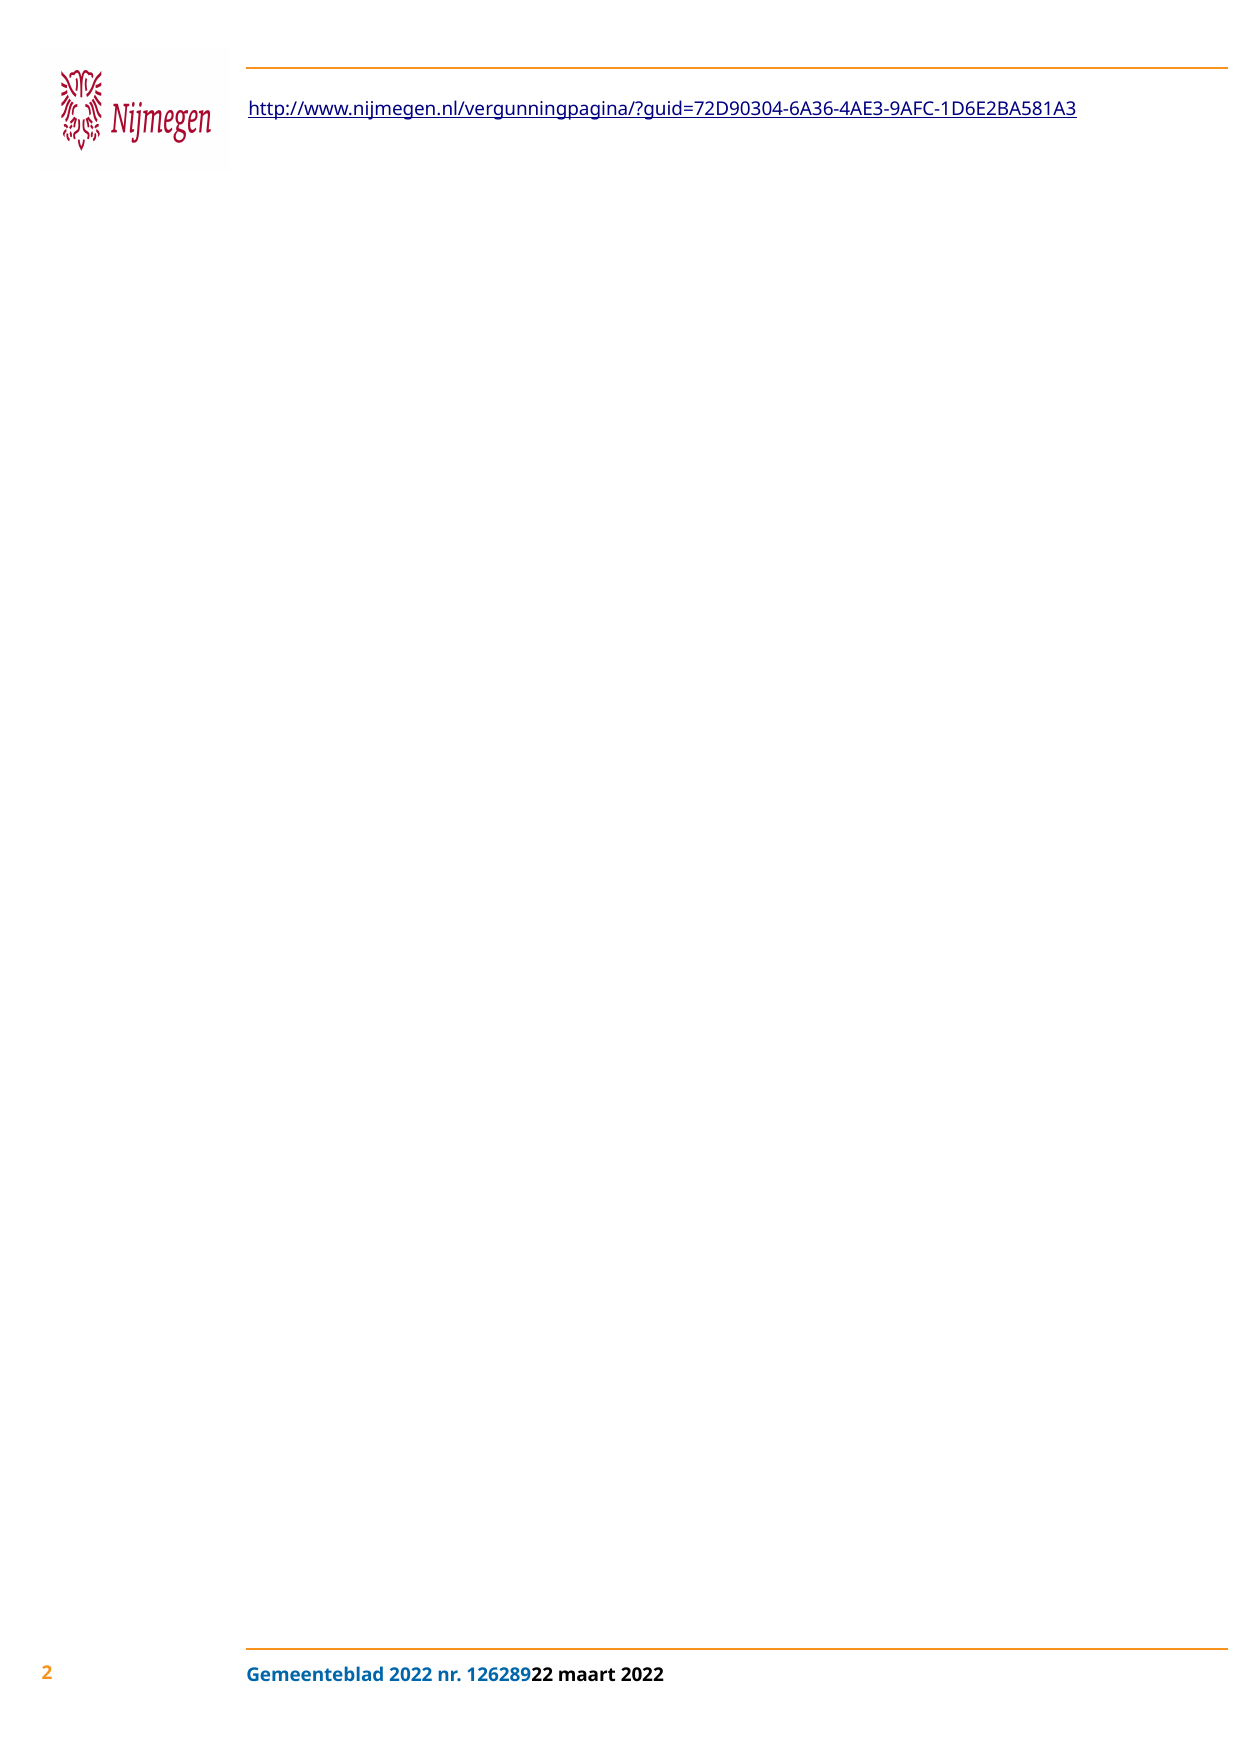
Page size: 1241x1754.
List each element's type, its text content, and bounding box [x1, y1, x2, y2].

text http://www.nijmegen.nl/vergunningpagina/?guid=72D90304-6A36-4AE3-9AFC-1D6E2BA581A3 [248, 95, 1152, 121]
picture [41, 47, 231, 172]
